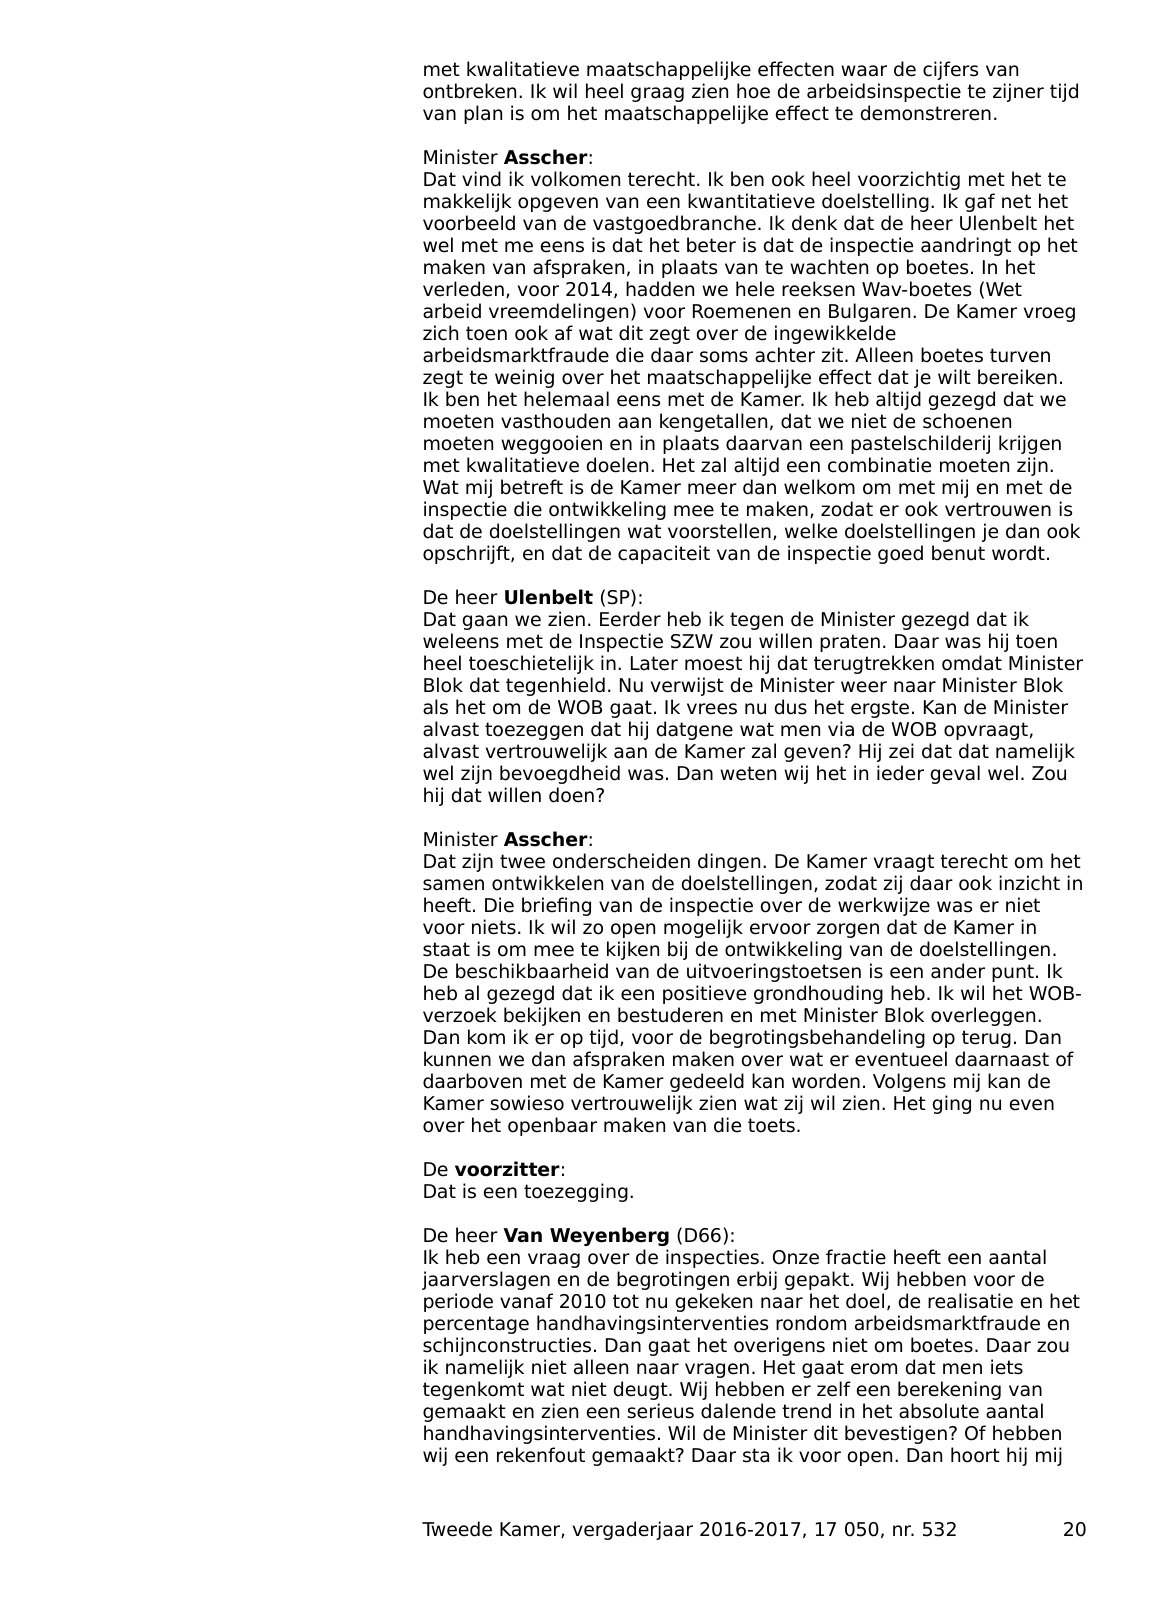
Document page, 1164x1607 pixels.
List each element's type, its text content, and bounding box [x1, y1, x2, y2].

text Dat is een toezegging. [422, 1181, 1087, 1203]
text Minister Asscher: [422, 829, 1087, 851]
text Dat vind ik volkomen terecht. Ik ben ook heel voorzichtig met het te makkelijk opgeven van een kwantitatieve doelstelling. Ik gaf net het voorbeeld van de vastgoedbranche. Ik denk dat de heer Ulenbelt het wel met me eens is dat het beter is dat de inspectie aandringt op het maken van afspraken, in plaats van te wachten op boetes. In het verleden, voor 2014, hadden we hele reeksen Wav-boetes (Wet arbeid vreemdelingen) voor Roemenen en Bulgaren. De Kamer vroeg zich toen ook af wat dit zegt over de ingewikkelde arbeidsmarktfraude die daar soms achter zit. Alleen boetes turven zegt te weinig over het maatschappelijke effect dat je wilt bereiken. Ik ben het helemaal eens met de Kamer. Ik heb altijd gezegd dat we moeten vasthouden aan kengetallen, dat we niet de schoenen moeten weggooien en in plaats daarvan een pastelschilderij krijgen met kwalitatieve doelen. Het zal altijd een combinatie moeten zijn. Wat mij betreft is de Kamer meer dan welkom om met mij en met de inspectie die ontwikkeling mee te maken, zodat er ook vertrouwen is dat de doelstellingen wat voorstellen, welke doelstellingen je dan ook opschrijft, en dat de capaciteit van de inspectie goed benut wordt. [422, 169, 1087, 565]
text De voorzitter: [422, 1159, 1087, 1181]
text Dat zijn twee onderscheiden dingen. De Kamer vraagt terecht om het samen ontwikkelen van de doelstellingen, zodat zij daar ook inzicht in heeft. Die briefing van de inspectie over de werkwijze was er niet voor niets. Ik wil zo open mogelijk ervoor zorgen dat de Kamer in staat is om mee te kijken bij de ontwikkeling van de doelstellingen. De beschikbaarheid van de uitvoeringstoetsen is een ander punt. Ik heb al gezegd dat ik een positieve grondhouding heb. Ik wil het WOB-verzoek bekijken en bestuderen en met Minister Blok overleggen. Dan kom ik er op tijd, voor de begrotingsbehandeling op terug. Dan kunnen we dan afspraken maken over wat er eventueel daarnaast of daarboven met de Kamer gedeeld kan worden. Volgens mij kan de Kamer sowieso vertrouwelijk zien wat zij wil zien. Het ging nu even over het openbaar maken van die toets. [422, 851, 1087, 1137]
text De heer Van Weyenberg (D66): [422, 1225, 1087, 1247]
text Dat gaan we zien. Eerder heb ik tegen de Minister gezegd dat ik weleens met de Inspectie SZW zou willen praten. Daar was hij toen heel toeschietelijk in. Later moest hij dat terugtrekken omdat Minister Blok dat tegenhield. Nu verwijst de Minister weer naar Minister Blok als het om de WOB gaat. Ik vrees nu dus het ergste. Kan de Minister alvast toezeggen dat hij datgene wat men via de WOB opvraagt, alvast vertrouwelijk aan de Kamer zal geven? Hij zei dat dat namelijk wel zijn bevoegdheid was. Dan weten wij het in ieder geval wel. Zou hij dat willen doen? [422, 609, 1087, 807]
text met kwalitatieve maatschappelijke effecten waar de cijfers van ontbreken. Ik wil heel graag zien hoe de arbeidsinspectie te zijner tijd van plan is om het maatschappelijke effect te demonstreren. [422, 59, 1087, 125]
text De heer Ulenbelt (SP): [422, 587, 1087, 609]
text Minister Asscher: [422, 147, 1087, 169]
text Ik heb een vraag over de inspecties. Onze fractie heeft een aantal jaarverslagen en de begrotingen erbij gepakt. Wij hebben voor de periode vanaf 2010 tot nu gekeken naar het doel, de realisatie en het percentage handhavingsinterventies rondom arbeidsmarktfraude en schijnconstructies. Dan gaat het overigens niet om boetes. Daar zou ik namelijk niet alleen naar vragen. Het gaat erom dat men iets tegenkomt wat niet deugt. Wij hebben er zelf een berekening van gemaakt en zien een serieus dalende trend in het absolute aantal handhavingsinterventies. Wil de Minister dit bevestigen? Of hebben wij een rekenfout gemaakt? Daar sta ik voor open. Dan hoort hij mij [422, 1247, 1087, 1467]
